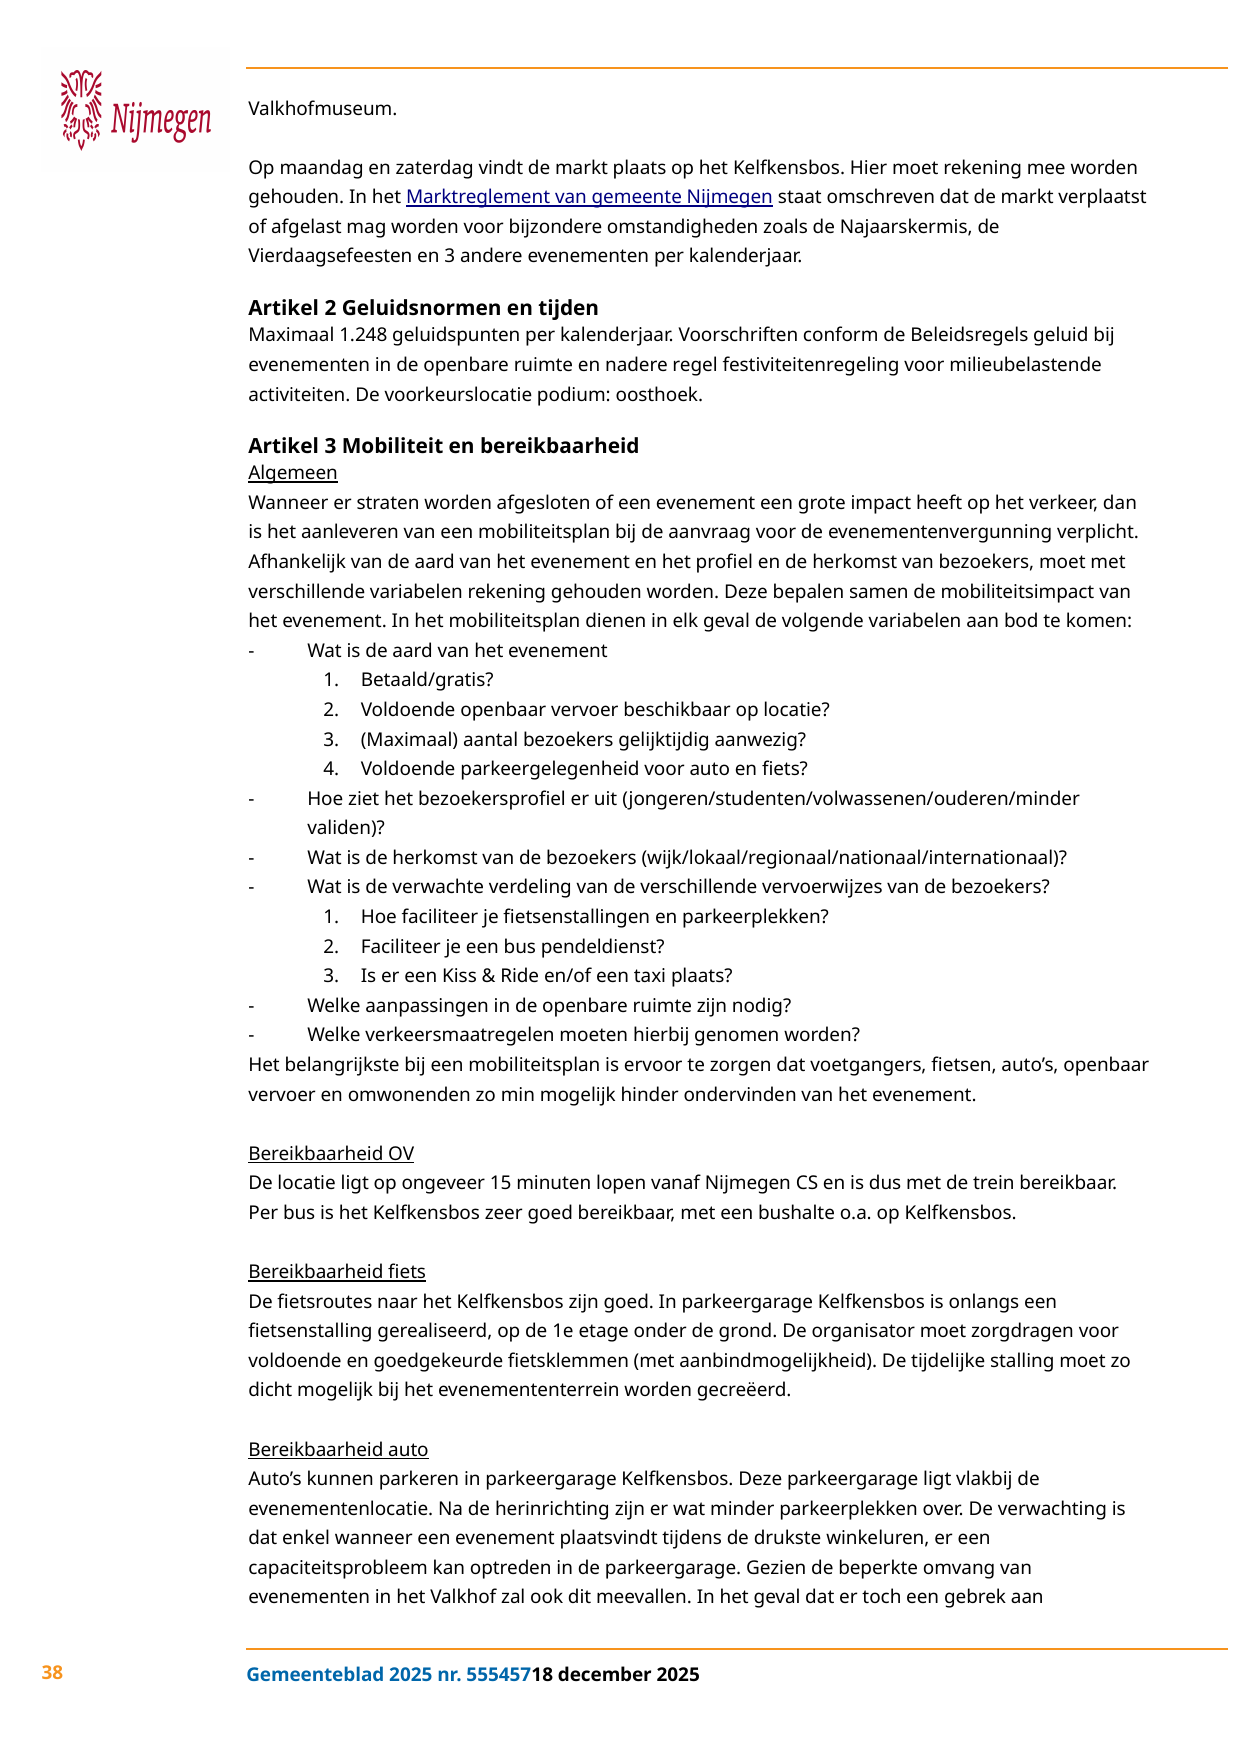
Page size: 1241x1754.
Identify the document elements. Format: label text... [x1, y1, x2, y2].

list Voldoende parkeergelegenheid voor auto en fiets? [323, 755, 1152, 781]
text Maximaal 1.248 geluidspunten per kalenderjaar. Voorschriften conform de Beleidsregels geluid bij evenementen in de openbare ruimte en nadere regel festiviteitenregeling voor milieubelastende activiteiten. De voorkeurslocatie podium: oosthoek. [248, 322, 1152, 406]
list Wat is de verwachte verdeling van de verschillende vervoerwijzes van de bezoekers? [248, 874, 1152, 899]
text Auto’s kunnen parkeren in parkeergarage Kelfkensbos. Deze parkeergarage ligt vlakbij de evenementenlocatie. Na de herinrichting zijn er wat minder parkeerplekken over. De verwachting is dat enkel wanneer een evenement plaatsvindt tijdens de drukste winkeluren, er een capaciteitsprobleem kan optreden in de parkeergarage. Gezien de beperkte omvang van evenementen in het Valkhof zal ook dit meevallen. In het geval dat er toch een gebrek aan [248, 1465, 1152, 1609]
list Hoe faciliteer je fietsenstallingen en parkeerplekken? [323, 903, 1152, 929]
list Welke aanpassingen in de openbare ruimte zijn nodig? [248, 992, 1152, 1018]
text Bereikbaarheid auto [248, 1436, 1152, 1462]
list Is er een Kiss & Ride en/of een taxi plaats? [323, 962, 1152, 988]
list Wat is de aard van het evenement [248, 637, 1152, 663]
text Het belangrijkste bij een mobiliteitsplan is ervoor te zorgen dat voetgangers, fietsen, auto’s, openbaar vervoer en omwonenden zo min mogelijk hinder ondervinden van het evenement. [248, 1051, 1152, 1107]
text Bereikbaarheid OV [248, 1140, 1152, 1166]
list Welke verkeersmaatregelen moeten hierbij genomen worden? [248, 1022, 1152, 1047]
text Op maandag en zaterdag vindt de markt plaats op het Kelfkensbos. Hier moet rekening mee worden gehouden. In het Marktreglement van gemeente Nijmegen staat omschreven dat de markt verplaatst of afgelast mag worden voor bijzondere omstandigheden zoals de Najaarskermis, de Vierdaagsefeesten en 3 andere evenementen per kalenderjaar. [248, 154, 1152, 268]
list Voldoende openbaar vervoer beschikbaar op locatie? [323, 696, 1152, 722]
list Wat is de herkomst van de bezoekers (wijk/lokaal/regionaal/nationaal/internationaal)? [248, 844, 1152, 870]
text Algemeen [248, 459, 1152, 485]
text Bereikbaarheid fiets [248, 1258, 1152, 1284]
text Wanneer er straten worden afgesloten of een evenement een grote impact heeft op het verkeer, dan is het aanleveren van een mobiliteitsplan bij de aanvraag voor de evenementenvergunning verplicht. Afhankelijk van de aard van het evenement en het profiel en de herkomst van bezoekers, moet met verschillende variabelen rekening gehouden worden. Deze bepalen samen de mobiliteitsimpact van het evenement. In het mobiliteitsplan dienen in elk geval de volgende variabelen aan bod te komen: [248, 489, 1152, 633]
list Faciliteer je een bus pendeldienst? [323, 933, 1152, 959]
picture [41, 47, 231, 172]
text Valkhofmuseum. [248, 95, 1152, 121]
text De fietsroutes naar het Kelfkensbos zijn goed. In parkeergarage Kelfkensbos is onlangs een fietsenstalling gerealiseerd, op de 1e etage onder de grond. De organisator moet zorgdragen voor voldoende en goedgekeurde fietsklemmen (met aanbindmogelijkheid). De tijdelijke stalling moet zo dicht mogelijk bij het evenemententerrein worden gecreëerd. [248, 1288, 1152, 1402]
list (Maximaal) aantal bezoekers gelijktijdig aanwezig? [323, 726, 1152, 752]
list Betaald/gratis? [323, 667, 1152, 692]
text Artikel 2 Geluidsnormen en tijden [248, 293, 1152, 322]
list Hoe ziet het bezoekersprofiel er uit (jongeren/studenten/volwassenen/ouderen/minder validen)? [248, 785, 1152, 840]
text De locatie ligt op ongeveer 15 minuten lopen vanaf Nijmegen CS en is dus met de trein bereikbaar. Per bus is het Kelfkensbos zeer goed bereikbaar, met een bushalte o.a. op Kelfkensbos. [248, 1169, 1152, 1225]
text Artikel 3 Mobiliteit en bereikbaarheid [248, 431, 1152, 459]
